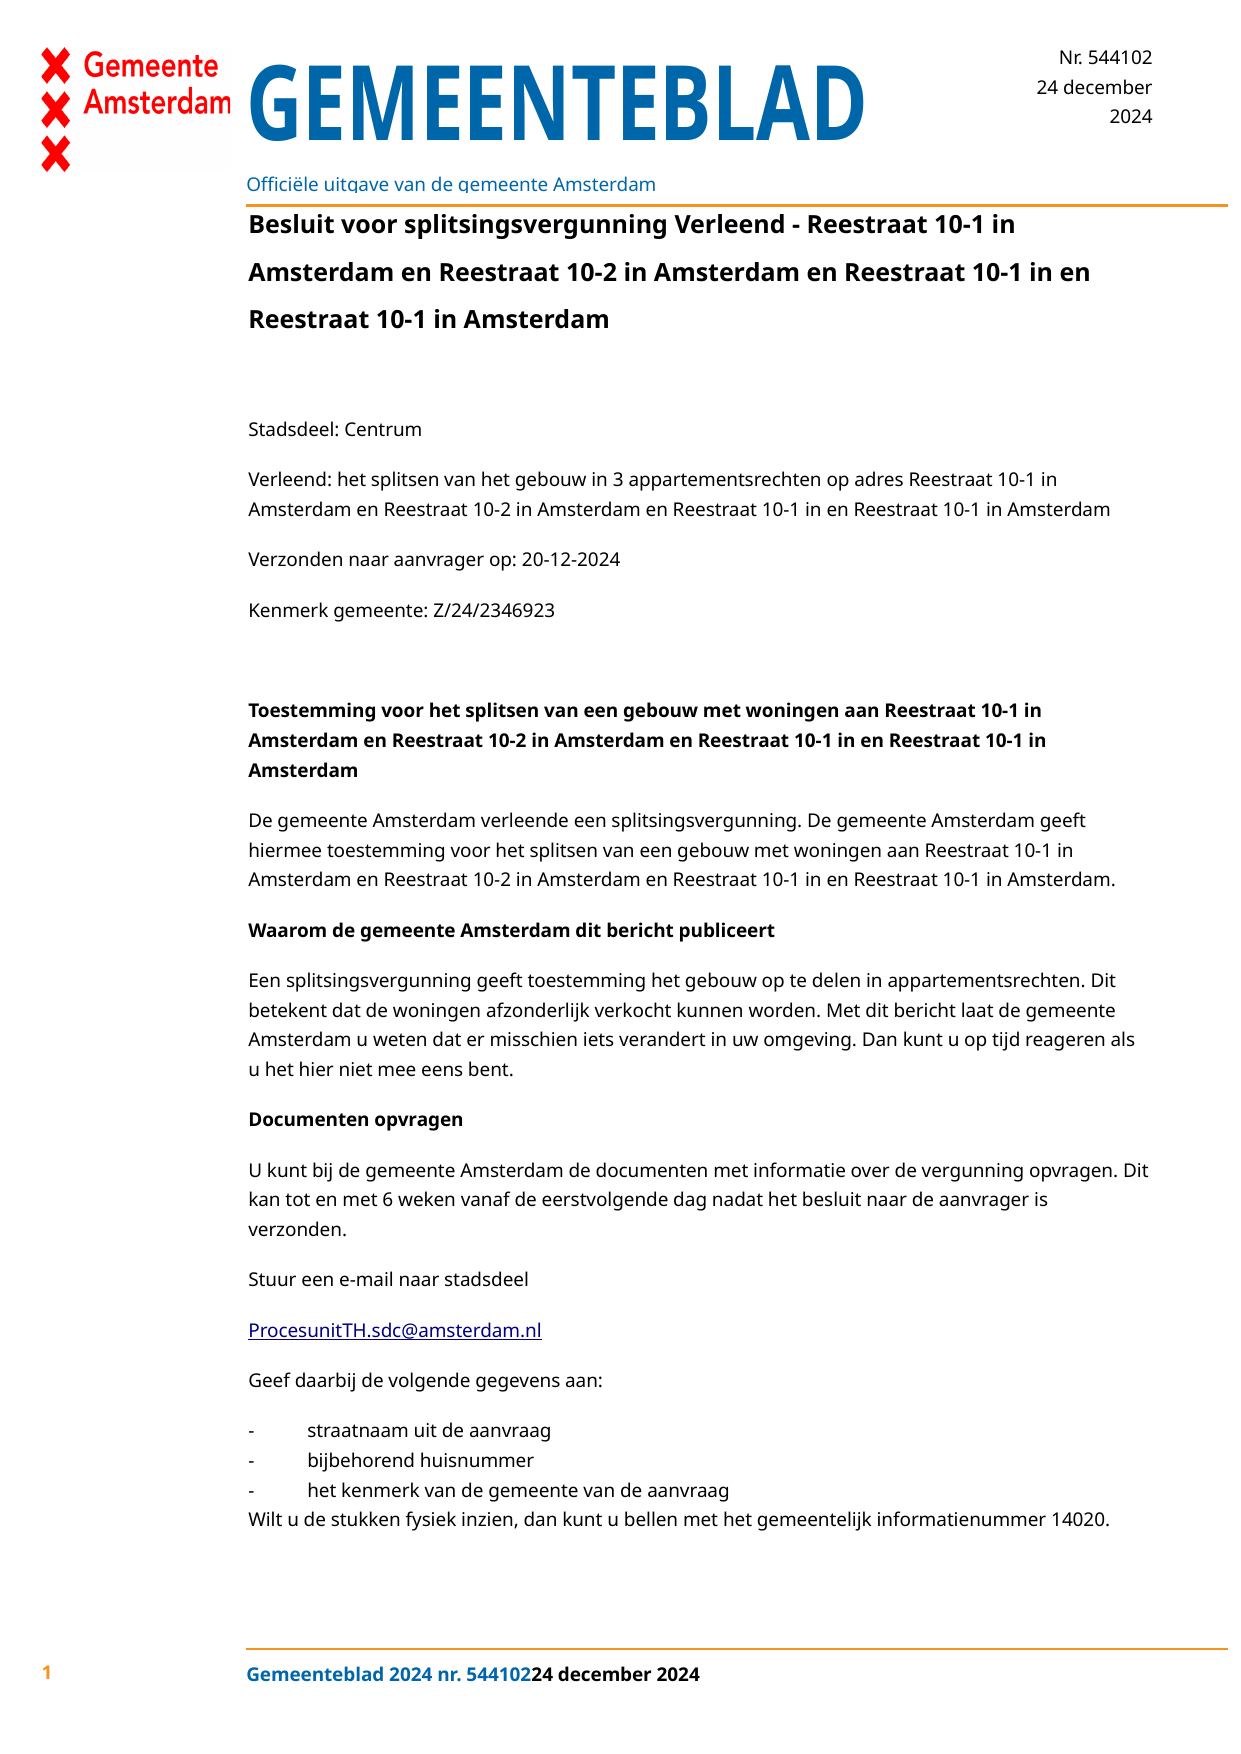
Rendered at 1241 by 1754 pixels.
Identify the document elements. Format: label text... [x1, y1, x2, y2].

list bijbehorend huisnummer [248, 1447, 1152, 1473]
text De gemeente Amsterdam verleende een splitsingsvergunning. De gemeente Amsterdam geeft hiermee toestemming voor het splitsen van een gebouw met woningen aan Reestraat 10-1 in Amsterdam en Reestraat 10-2 in Amsterdam en Reestraat 10-1 in en Reestraat 10-1 in Amsterdam. [248, 807, 1152, 892]
list het kenmerk van de gemeente van de aanvraag [248, 1477, 1152, 1502]
text Besluit voor splitsingsvergunning Verleend - Reestraat 10-1 in Amsterdam en Reestraat 10-2 in Amsterdam en Reestraat 10-1 in en Reestraat 10-1 in Amsterdam [248, 207, 1152, 336]
text U kunt bij de gemeente Amsterdam de documenten met informatie over de vergunning opvragen. Dit kan tot en met 6 weken vanaf de eerstvolgende dag nadat het besluit naar de aanvrager is verzonden. [248, 1157, 1152, 1242]
list straatnaam uit de aanvraag [248, 1418, 1152, 1443]
text Toestemming voor het splitsen van een gebouw met woningen aan Reestraat 10-1 in Amsterdam en Reestraat 10-2 in Amsterdam en Reestraat 10-1 in en Reestraat 10-1 in Amsterdam [248, 698, 1152, 782]
text Kenmerk gemeente: Z/24/2346923 [248, 597, 1152, 622]
text Een splitsingsvergunning geeft toestemming het gebouw op te delen in appartementsrechten. Dit betekent dat de woningen afzonderlijk verkocht kunnen worden. Met dit bericht laat de gemeente Amsterdam u weten dat er misschien iets verandert in uw omgeving. Dan kunt u op tijd reageren als u het hier niet mee eens bent. [248, 967, 1152, 1082]
text Waarom de gemeente Amsterdam dit bericht publiceert [248, 917, 1152, 942]
picture [41, 47, 231, 172]
text Documenten opvragen [248, 1106, 1152, 1132]
text Stuur een e-mail naar stadsdeel [248, 1266, 1152, 1292]
text Verzonden naar aanvrager op: 20-12-2024 [248, 546, 1152, 572]
text Geef daarbij de volgende gegevens aan: [248, 1367, 1152, 1393]
text Verleend: het splitsen van het gebouw in 3 appartementsrechten op adres Reestraat 10-1 in Amsterdam en Reestraat 10-2 in Amsterdam en Reestraat 10-1 in en Reestraat 10-1 in Amsterdam [248, 466, 1152, 522]
text Wilt u de stukken fysiek inzien, dan kunt u bellen met het gemeentelijk informatienummer 14020. [248, 1506, 1152, 1532]
text ProcesunitTH.sdc@amsterdam.nl [248, 1317, 1152, 1342]
text Stadsdeel: Centrum [248, 416, 1152, 442]
